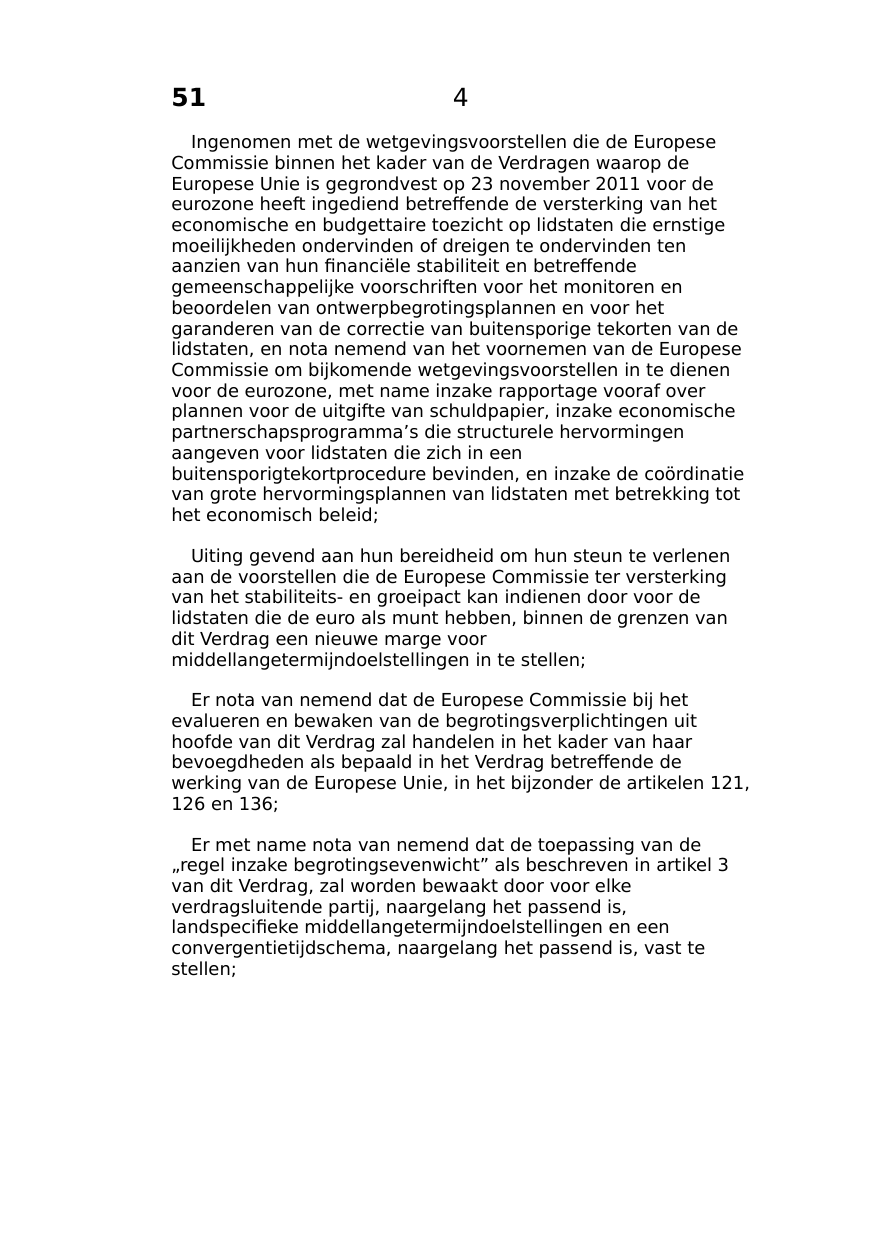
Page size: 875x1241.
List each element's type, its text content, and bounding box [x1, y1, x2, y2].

text Ingenomen met de wetgevingsvoorstellen die de Europese Commissie binnen het kader van de Verdragen waarop de Europese Unie is gegrondvest op 23 november 2011 voor de eurozone heeft ingediend betreffende de versterking van het economische en budgettaire toezicht op lidstaten die ernstige moeilijkheden ondervinden of dreigen te ondervinden ten aanzien van hun financiële stabiliteit en betreffende gemeenschappelijke voorschriften voor het monitoren en beoordelen van ontwerpbegrotingsplannen en voor het garanderen van de correctie van buitensporige tekorten van de lidstaten, en nota nemend van het voornemen van de Europese Commissie om bijkomende wetgevingsvoorstellen in te dienen voor de eurozone, met name inzake rapportage vooraf over plannen voor de uitgifte van schuldpapier, inzake economische partnerschapsprogramma’s die structurele hervormingen aangeven voor lidstaten die zich in een buitensporigtekortprocedure bevinden, en inzake de coördinatie van grote hervormingsplannen van lidstaten met betrekking tot het economisch beleid; [171, 132, 756, 526]
text Uiting gevend aan hun bereidheid om hun steun te verlenen aan de voorstellen die de Europese Commissie ter versterking van het stabiliteits- en groeipact kan indienen door voor de lidstaten die de euro als munt hebben, binnen de grenzen van dit Verdrag een nieuwe marge voor middellangetermijndoelstellingen in te stellen; [171, 546, 756, 670]
text Er met name nota van nemend dat de toepassing van de „regel inzake begrotingsevenwicht” als beschreven in artikel 3 van dit Verdrag, zal worden bewaakt door voor elke verdragsluitende partij, naargelang het passend is, landspecifieke middellangetermijndoelstellingen en een convergentietijdschema, naargelang het passend is, vast te stellen; [171, 834, 756, 979]
text Er nota van nemend dat de Europese Commissie bij het evalueren en bewaken van de begrotingsverplichtingen uit hoofde van dit Verdrag zal handelen in het kader van haar bevoegdheden als bepaald in het Verdrag betreffende de werking van de Europese Unie, in het bijzonder de artikelen 121, 126 en 136; [171, 690, 756, 814]
